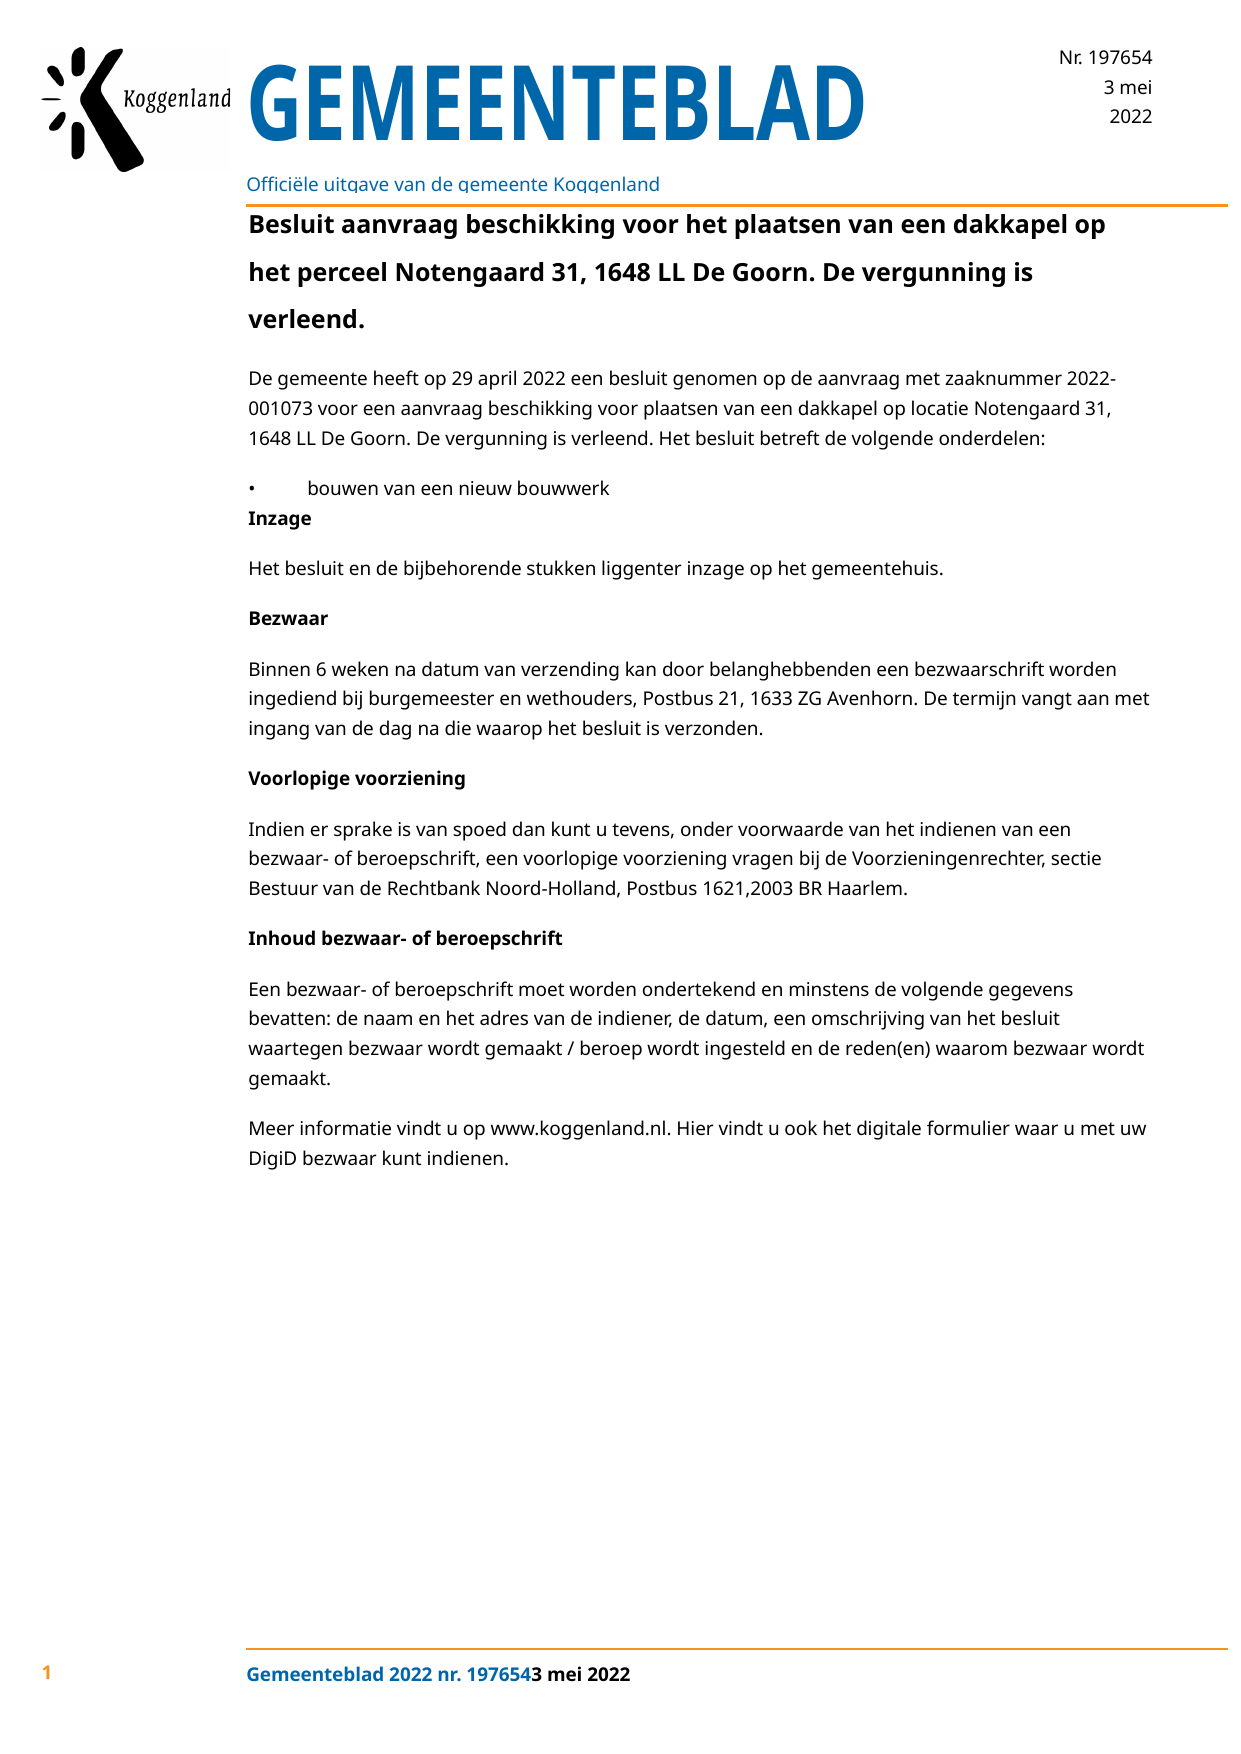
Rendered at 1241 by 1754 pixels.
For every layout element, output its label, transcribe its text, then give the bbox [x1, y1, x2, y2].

text Meer informatie vindt u op www.koggenland.nl. Hier vindt u ook het digitale formulier waar u met uw DigiD bezwaar kunt indienen. [248, 1115, 1152, 1170]
text Indien er sprake is van spoed dan kunt u tevens, onder voorwaarde van het indienen van een bezwaar- of beroepschrift, een voorlopige voorziening vragen bij de Voorzieningenrechter, sectie Bestuur van de Rechtbank Noord-Holland, Postbus 1621,2003 BR Haarlem. [248, 816, 1152, 901]
list bouwen van een nieuw bouwwerk [248, 475, 1152, 501]
picture [41, 47, 231, 172]
text Bezwaar [248, 606, 1152, 631]
text Inzage [248, 505, 1152, 530]
text Voorlopige voorziening [248, 766, 1152, 791]
text Een bezwaar- of beroepschrift moet worden ondertekend en minstens de volgende gegevens bevatten: de naam en het adres van de indiener, de datum, een omschrijving van het besluit waartegen bezwaar wordt gemaakt / beroep wordt ingesteld en de reden(en) waarom bezwaar wordt gemaakt. [248, 976, 1152, 1090]
text Binnen 6 weken na datum van verzending kan door belanghebbenden een bezwaarschrift worden ingediend bij burgemeester en wethouders, Postbus 21, 1633 ZG Avenhorn. De termijn vangt aan met ingang van de dag na die waarop het besluit is verzonden. [248, 656, 1152, 741]
text Inhoud bezwaar- of beroepschrift [248, 926, 1152, 951]
text Het besluit en de bijbehorende stukken liggenter inzage op het gemeentehuis. [248, 555, 1152, 581]
text Besluit aanvraag beschikking voor het plaatsen van een dakkapel op het perceel Notengaard 31, 1648 LL De Goorn. De vergunning is verleend. [248, 207, 1152, 336]
text De gemeente heeft op 29 april 2022 een besluit genomen op de aanvraag met zaaknummer 2022-001073 voor een aanvraag beschikking voor plaatsen van een dakkapel op locatie Notengaard 31, 1648 LL De Goorn. De vergunning is verleend. Het besluit betreft de volgende onderdelen: [248, 366, 1152, 450]
